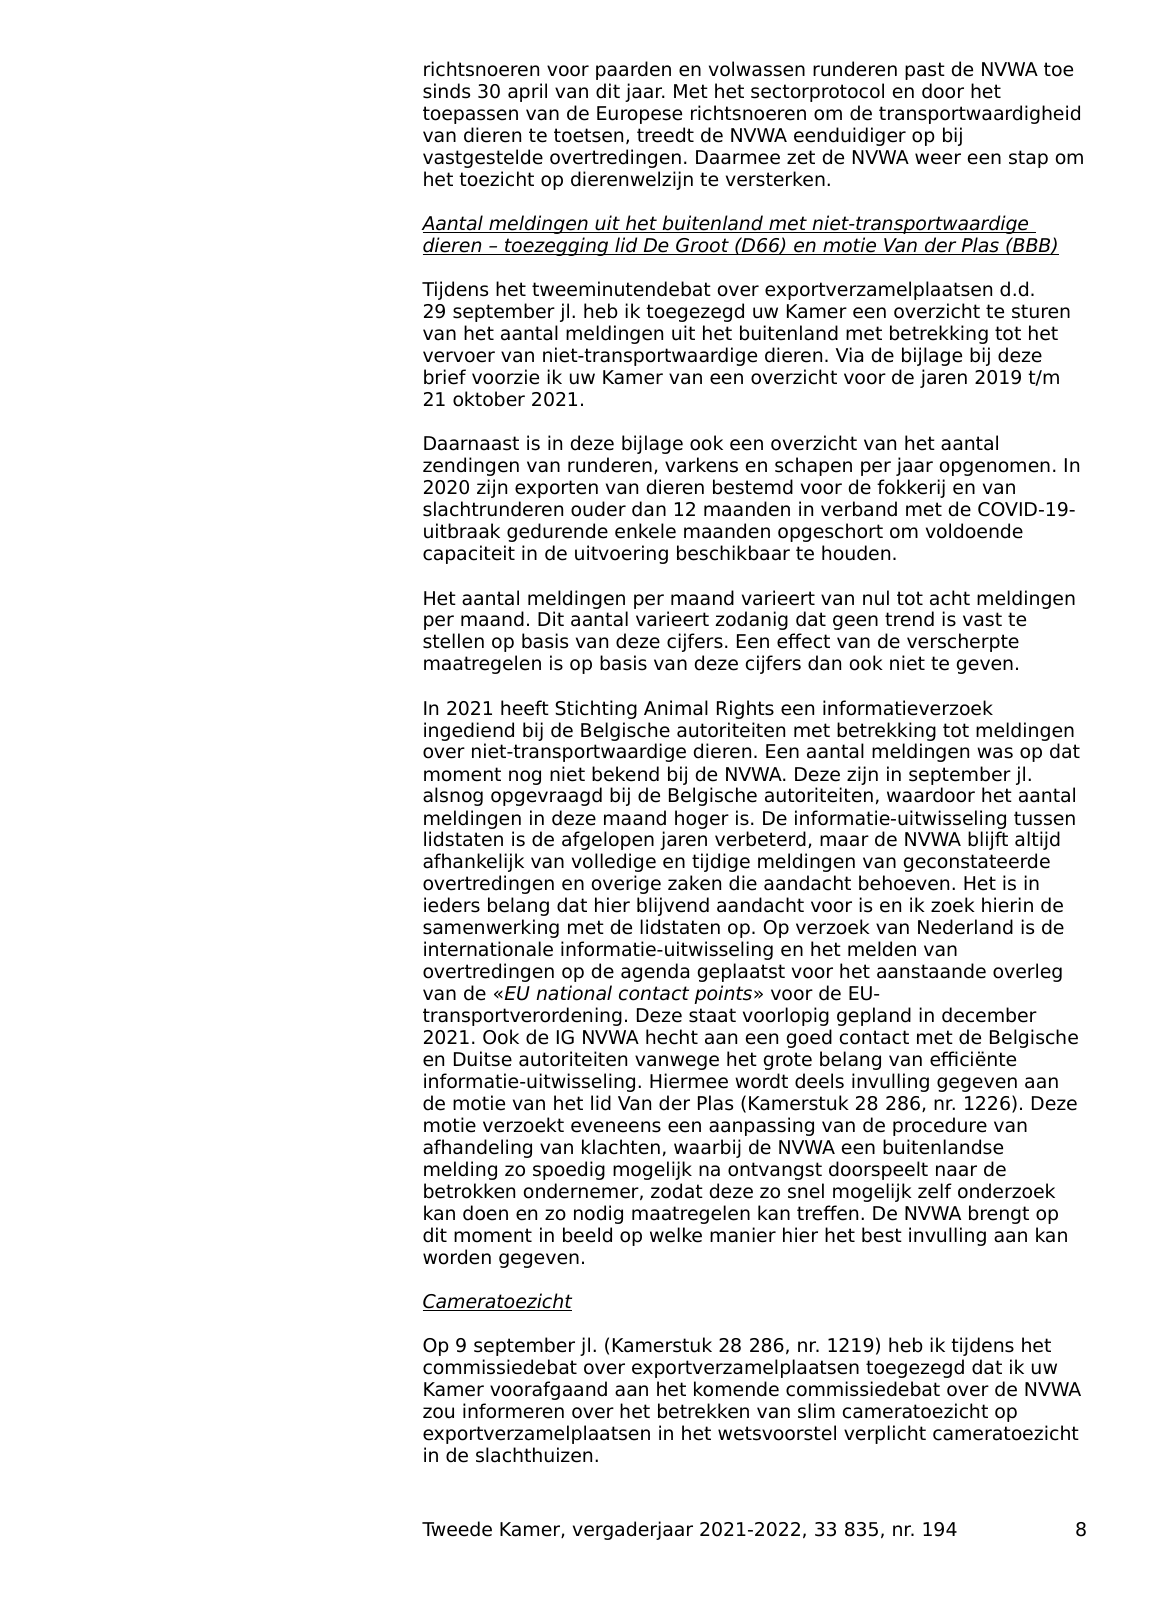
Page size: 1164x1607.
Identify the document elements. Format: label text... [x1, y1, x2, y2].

subtitle Cameratoezicht [422, 1291, 1087, 1313]
text richtsnoeren voor paarden en volwassen runderen past de NVWA toe sinds 30 april van dit jaar. Met het sectorprotocol en door het toepassen van de Europese richtsnoeren om de transportwaardigheid van dieren te toetsen, treedt de NVWA eenduidiger op bij vastgestelde overtredingen. Daarmee zet de NVWA weer een stap om het toezicht op dierenwelzijn te versterken. [422, 59, 1087, 191]
text Tijdens het tweeminutendebat over exportverzamelplaatsen d.d. 29 september jl. heb ik toegezegd uw Kamer een overzicht te sturen van het aantal meldingen uit het buitenland met betrekking tot het vervoer van niet-transportwaardige dieren. Via de bijlage bij deze brief voorzie ik uw Kamer van een overzicht voor de jaren 2019 t/m 21 oktober 2021. [422, 279, 1087, 411]
text Daarnaast is in deze bijlage ook een overzicht van het aantal zendingen van runderen, varkens en schapen per jaar opgenomen. In 2020 zijn exporten van dieren bestemd voor de fokkerij en van slachtrunderen ouder dan 12 maanden in verband met de COVID-19-uitbraak gedurende enkele maanden opgeschort om voldoende capaciteit in de uitvoering beschikbaar te houden. [422, 433, 1087, 565]
subtitle Aantal meldingen uit het buitenland met niet-transportwaardige dieren – toezegging lid De Groot (D66) en motie Van der Plas (BBB) [422, 213, 1087, 257]
text Het aantal meldingen per maand varieert van nul tot acht meldingen per maand. Dit aantal varieert zodanig dat geen trend is vast te stellen op basis van deze cijfers. Een effect van de verscherpte maatregelen is op basis van deze cijfers dan ook niet te geven. [422, 587, 1087, 675]
text In 2021 heeft Stichting Animal Rights een informatieverzoek ingediend bij de Belgische autoriteiten met betrekking tot meldingen over niet-transportwaardige dieren. Een aantal meldingen was op dat moment nog niet bekend bij de NVWA. Deze zijn in september jl. alsnog opgevraagd bij de Belgische autoriteiten, waardoor het aantal meldingen in deze maand hoger is. De informatie-uitwisseling tussen lidstaten is de afgelopen jaren verbeterd, maar de NVWA blijft altijd afhankelijk van volledige en tijdige meldingen van geconstateerde overtredingen en overige zaken die aandacht behoeven. Het is in ieders belang dat hier blijvend aandacht voor is en ik zoek hierin de samenwerking met de lidstaten op. Op verzoek van Nederland is de internationale informatie-uitwisseling en het melden van overtredingen op de agenda geplaatst voor het aanstaande overleg van de «EU national contact points» voor de EU-transportverordening. Deze staat voorlopig gepland in december 2021. Ook de IG NVWA hecht aan een goed contact met de Belgische en Duitse autoriteiten vanwege het grote belang van efficiënte informatie-uitwisseling. Hiermee wordt deels invulling gegeven aan de motie van het lid Van der Plas (Kamerstuk 28 286, nr. 1226). Deze motie verzoekt eveneens een aanpassing van de procedure van afhandeling van klachten, waarbij de NVWA een buitenlandse melding zo spoedig mogelijk na ontvangst doorspeelt naar de betrokken ondernemer, zodat deze zo snel mogelijk zelf onderzoek kan doen en zo nodig maatregelen kan treffen. De NVWA brengt op dit moment in beeld op welke manier hier het best invulling aan kan worden gegeven. [422, 697, 1087, 1269]
text Op 9 september jl. (Kamerstuk 28 286, nr. 1219) heb ik tijdens het commissiedebat over exportverzamelplaatsen toegezegd dat ik uw Kamer voorafgaand aan het komende commissiedebat over de NVWA zou informeren over het betrekken van slim cameratoezicht op exportverzamelplaatsen in het wetsvoorstel verplicht cameratoezicht in de slachthuizen. [422, 1335, 1087, 1467]
